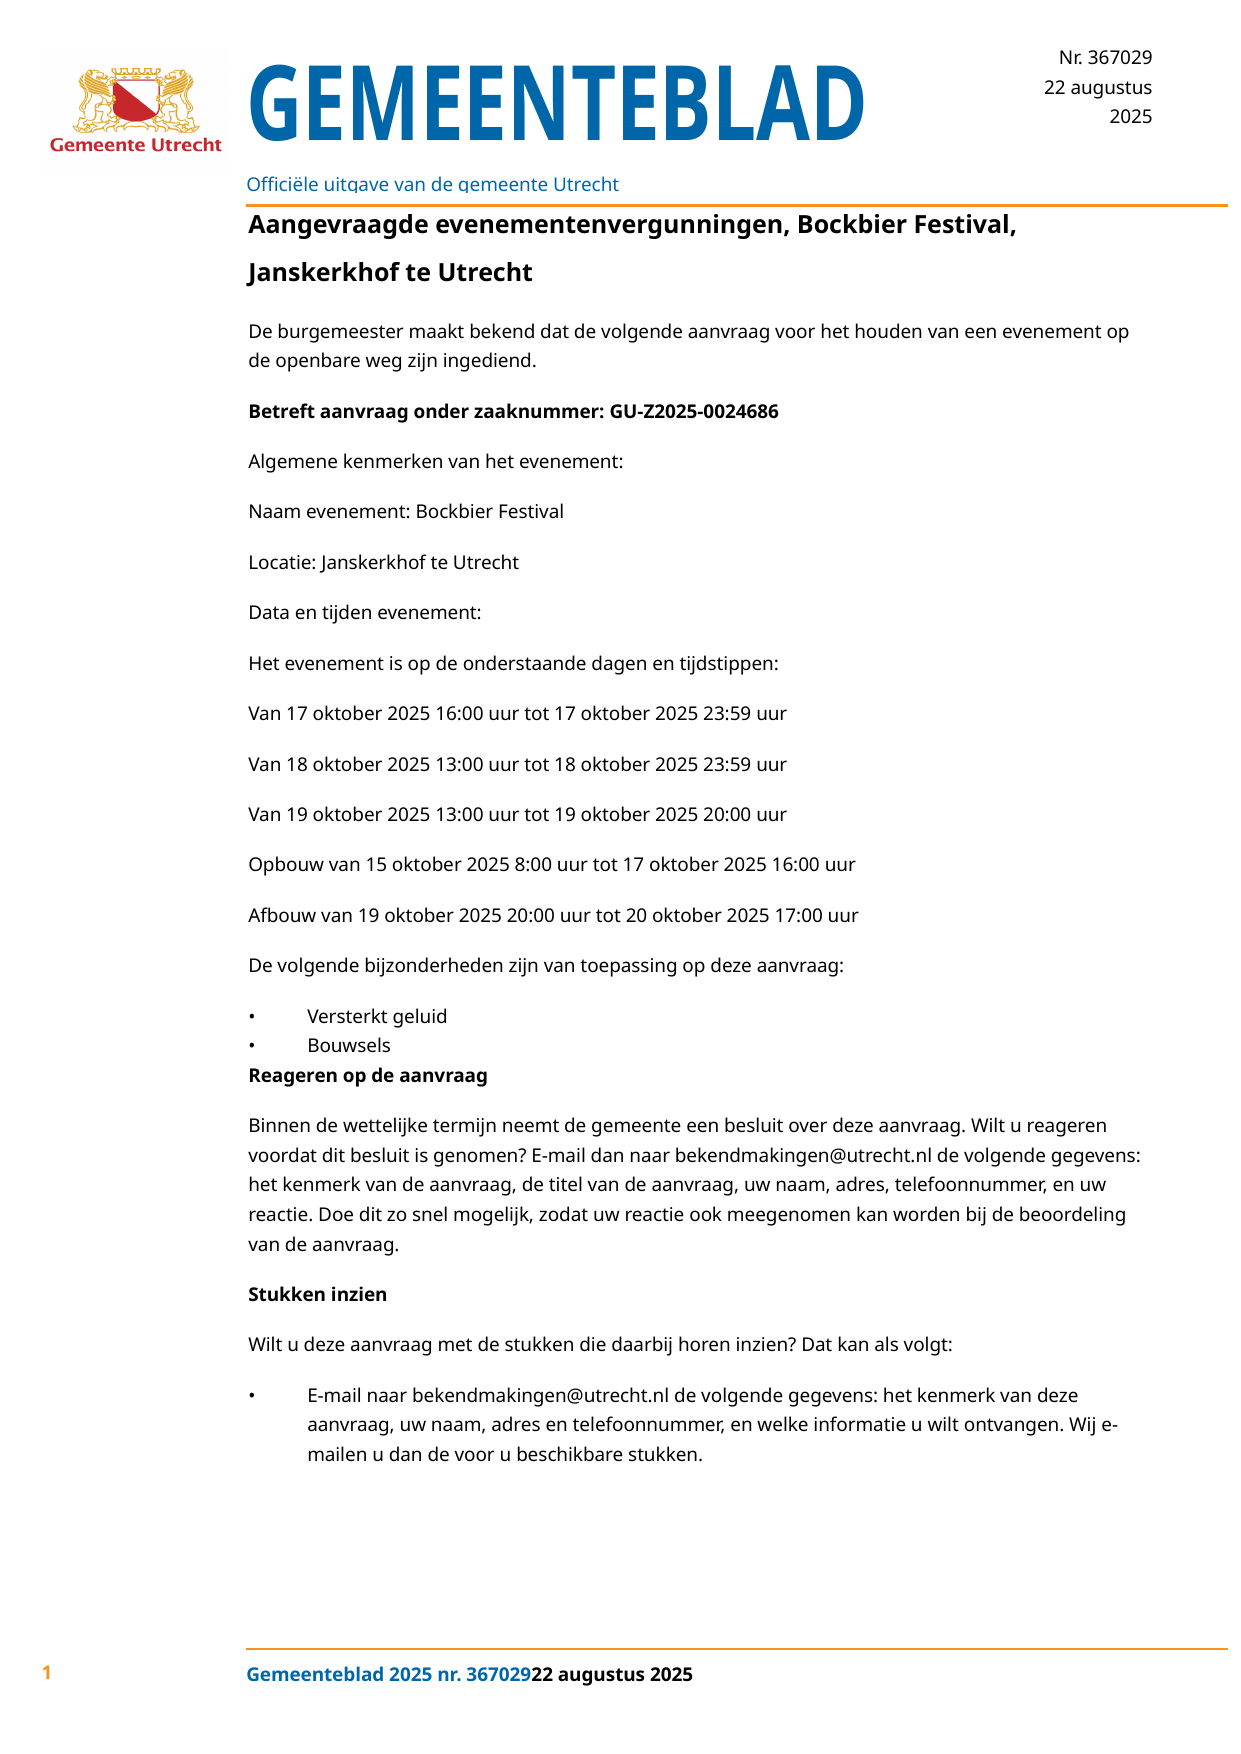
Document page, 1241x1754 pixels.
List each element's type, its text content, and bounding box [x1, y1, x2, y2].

text Wilt u deze aanvraag met de stukken die daarbij horen inzien? Dat kan als volgt: [248, 1332, 1152, 1357]
text Van 17 oktober 2025 16:00 uur tot 17 oktober 2025 23:59 uur [248, 700, 1152, 726]
text De burgemeester maakt bekend dat de volgende aanvraag voor het houden van een evenement op de openbare weg zijn ingediend. [248, 318, 1152, 373]
text Van 18 oktober 2025 13:00 uur tot 18 oktober 2025 23:59 uur [248, 751, 1152, 777]
text Reageren op de aanvraag [248, 1062, 1152, 1088]
text Data en tijden evenement: [248, 599, 1152, 625]
list E-mail naar bekendmakingen@utrecht.nl de volgende gegevens: het kenmerk van deze aanvraag, uw naam, adres en telefoonnummer, en welke informatie u wilt ontvangen. Wij e-mailen u dan de voor u beschikbare stukken. [248, 1382, 1152, 1467]
text Binnen de wettelijke termijn neemt de gemeente een besluit over deze aanvraag. Wilt u reageren voordat dit besluit is genomen? E-mail dan naar bekendmakingen@utrecht.nl de volgende gegevens: het kenmerk van de aanvraag, de titel van de aanvraag, uw naam, adres, telefoonnummer, en uw reactie. Doe dit zo snel mogelijk, zodat uw reactie ook meegenomen kan worden bij de beoordeling van de aanvraag. [248, 1112, 1152, 1257]
text Afbouw van 19 oktober 2025 20:00 uur tot 20 oktober 2025 17:00 uur [248, 902, 1152, 928]
list Bouwsels [248, 1032, 1152, 1058]
text Van 19 oktober 2025 13:00 uur tot 19 oktober 2025 20:00 uur [248, 801, 1152, 827]
text Het evenement is op de onderstaande dagen en tijdstippen: [248, 650, 1152, 676]
picture [41, 47, 231, 172]
text Stukken inzien [248, 1281, 1152, 1307]
text Algemene kenmerken van het evenement: [248, 448, 1152, 474]
list Versterkt geluid [248, 1003, 1152, 1029]
text Opbouw van 15 oktober 2025 8:00 uur tot 17 oktober 2025 16:00 uur [248, 852, 1152, 877]
text De volgende bijzonderheden zijn van toepassing op deze aanvraag: [248, 952, 1152, 978]
text Aangevraagde evenementenvergunningen, Bockbier Festival, Janskerkhof te Utrecht [248, 207, 1152, 288]
text Betreft aanvraag onder zaaknummer: GU-Z2025-0024686 [248, 398, 1152, 424]
text Naam evenement: Bockbier Festival [248, 499, 1152, 524]
text Locatie: Janskerkhof te Utrecht [248, 549, 1152, 575]
